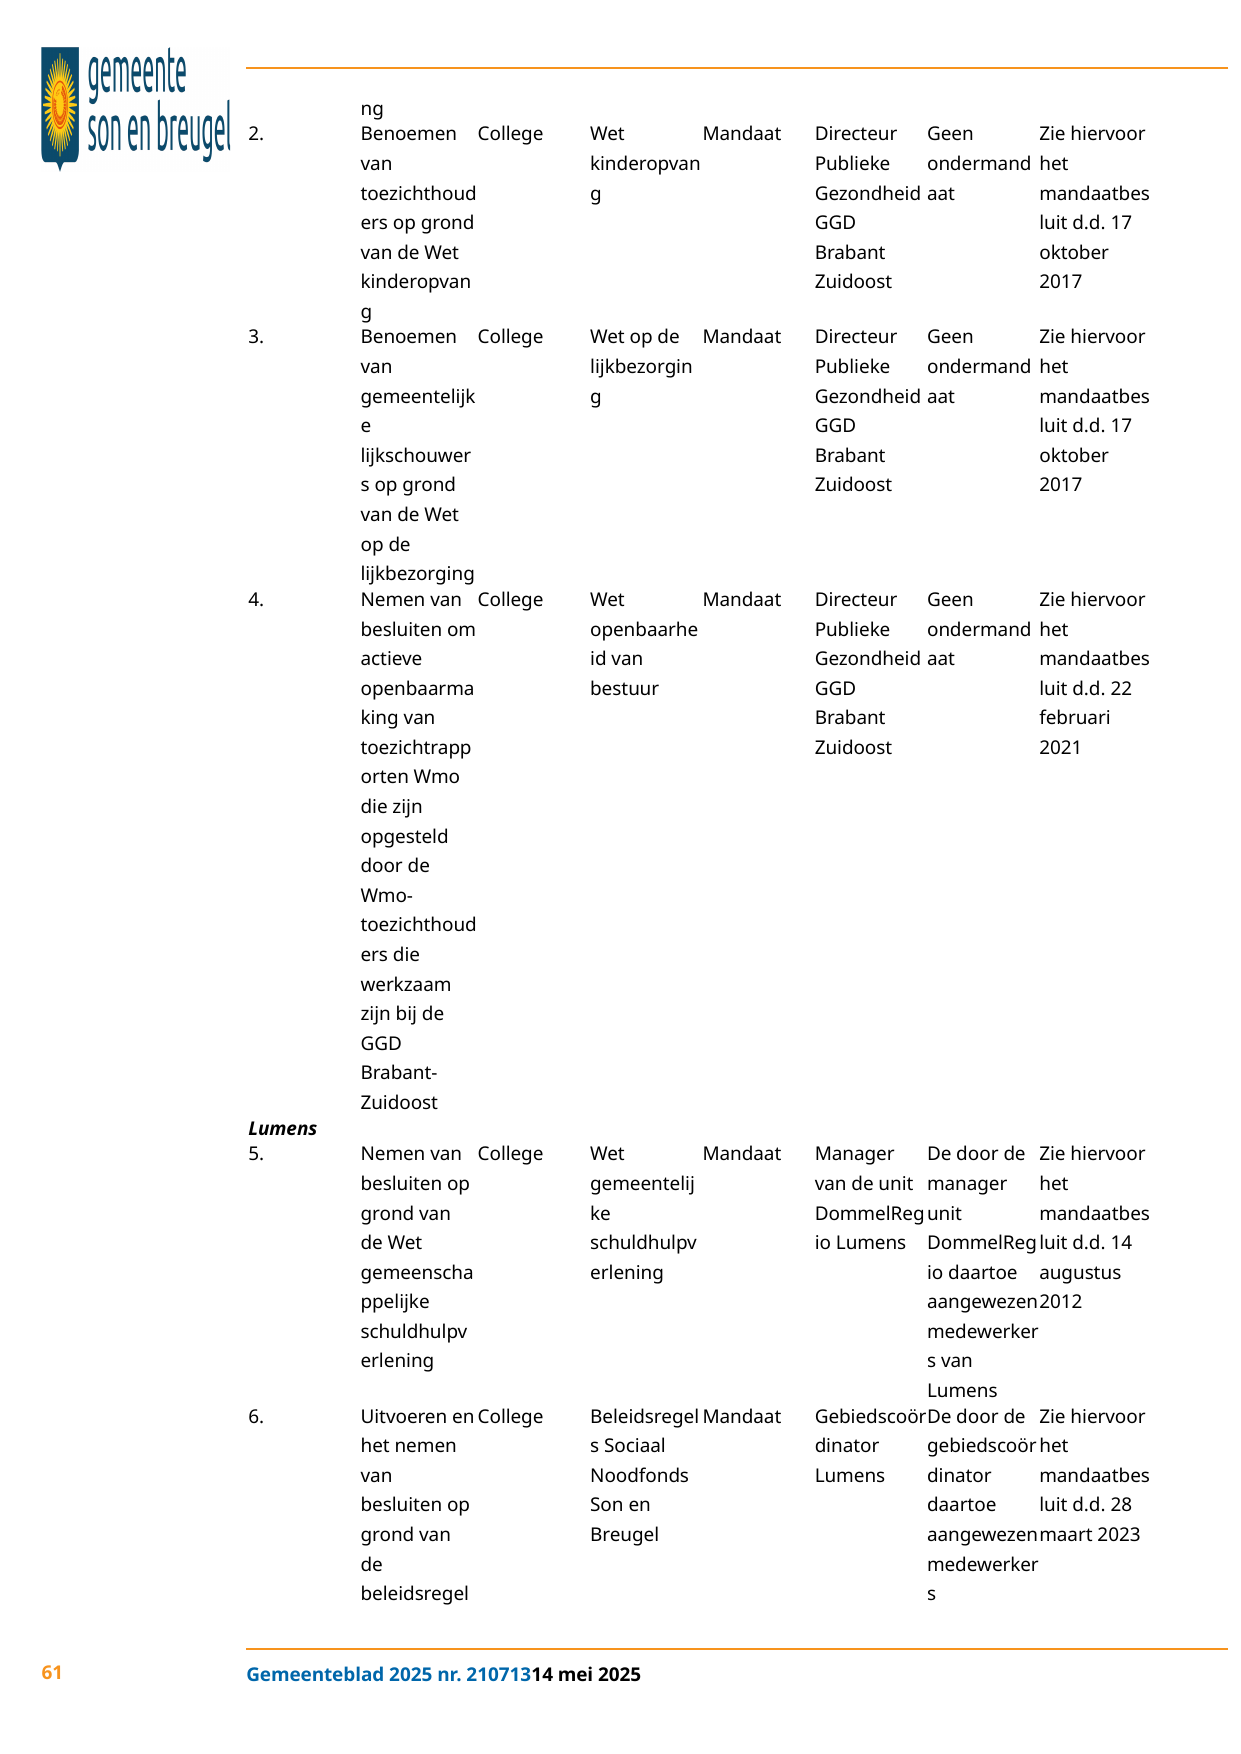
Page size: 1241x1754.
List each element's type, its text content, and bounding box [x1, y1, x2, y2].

table_cell Gebiedscoördinator Lumens [815, 1403, 927, 1606]
table_cell Mandaat [702, 324, 814, 586]
table_cell [927, 95, 1039, 121]
table_cell Nemen van besluiten op grond van de Wet gemeenschappelijke schuldhulpverlening [360, 1141, 477, 1403]
table_cell Benoemen van toezichthouders op grond van de Wet kinderopvang [360, 121, 477, 324]
table_cell De door de gebiedscoördinator daartoe aangewezen medewerkers [927, 1403, 1039, 1606]
table_cell Lumens [248, 1115, 1152, 1141]
table_cell Wet kinderopvang [590, 121, 702, 324]
table_cell De door de manager unit DommelRegio daartoe aangewezen medewerkers van Lumens [927, 1141, 1039, 1403]
table_cell Zie hiervoor het mandaatbesluit d.d. 14 augustus 2012 [1039, 1141, 1152, 1403]
table_cell College [478, 586, 590, 1115]
table_cell Mandaat [702, 121, 814, 324]
table_cell 6. [248, 1403, 360, 1606]
table_cell Benoemen van gemeentelijke lijkschouwers op grond van de Wet op de lijkbezorging [360, 324, 477, 586]
table_cell College [478, 1403, 590, 1606]
table_cell Uitvoeren en het nemen van besluiten op grond van de beleidsregel [360, 1403, 477, 1606]
table_cell College [478, 1141, 590, 1403]
table_cell Wet op de lijkbezorging [590, 324, 702, 586]
picture [41, 47, 231, 172]
table_cell Geen ondermandaat [927, 121, 1039, 324]
table_cell [702, 95, 814, 121]
table_cell 3. [248, 324, 360, 586]
table_cell Mandaat [702, 1141, 814, 1403]
table_cell Mandaat [702, 586, 814, 1115]
table_cell Zie hiervoor het mandaatbesluit d.d. 22 februari 2021 [1039, 586, 1152, 1115]
table_cell College [478, 324, 590, 586]
table_cell Geen ondermandaat [927, 586, 1039, 1115]
table_cell [590, 95, 702, 121]
table_cell 2. [248, 121, 360, 324]
table_cell [248, 95, 360, 121]
table_cell 4. [248, 586, 360, 1115]
table_cell Mandaat [702, 1403, 814, 1606]
table_cell Directeur Publieke Gezondheid GGD Brabant Zuidoost [815, 121, 927, 324]
table_cell [815, 95, 927, 121]
table_cell [1039, 95, 1152, 121]
table_cell Beleidsregels Sociaal Noodfonds Son en Breugel [590, 1403, 702, 1606]
table_cell [478, 95, 590, 121]
table_cell Manager van de unit DommelRegio Lumens [815, 1141, 927, 1403]
table_cell Zie hiervoor het mandaatbesluit d.d. 17 oktober 2017 [1039, 324, 1152, 586]
table_cell 5. [248, 1141, 360, 1403]
table_cell Geen ondermandaat [927, 324, 1039, 586]
table_cell Zie hiervoor het mandaatbesluit d.d. 17 oktober 2017 [1039, 121, 1152, 324]
table_cell Zie hiervoor het mandaatbesluit d.d. 28 maart 2023 [1039, 1403, 1152, 1606]
table_cell College [478, 121, 590, 324]
table_cell Wet gemeentelijke schuldhulpverlening [590, 1141, 702, 1403]
table_cell Directeur Publieke Gezondheid GGD Brabant Zuidoost [815, 324, 927, 586]
table_cell Wet openbaarheid van bestuur [590, 586, 702, 1115]
table_cell ng [360, 95, 477, 121]
table_cell Nemen van besluiten om actieve openbaarmaking van toezichtrapporten Wmo die zijn opgesteld door de Wmo-toezichthouders die werkzaam zijn bij de GGD Brabant-Zuidoost [360, 586, 477, 1115]
table_cell Directeur Publieke Gezondheid GGD Brabant Zuidoost [815, 586, 927, 1115]
